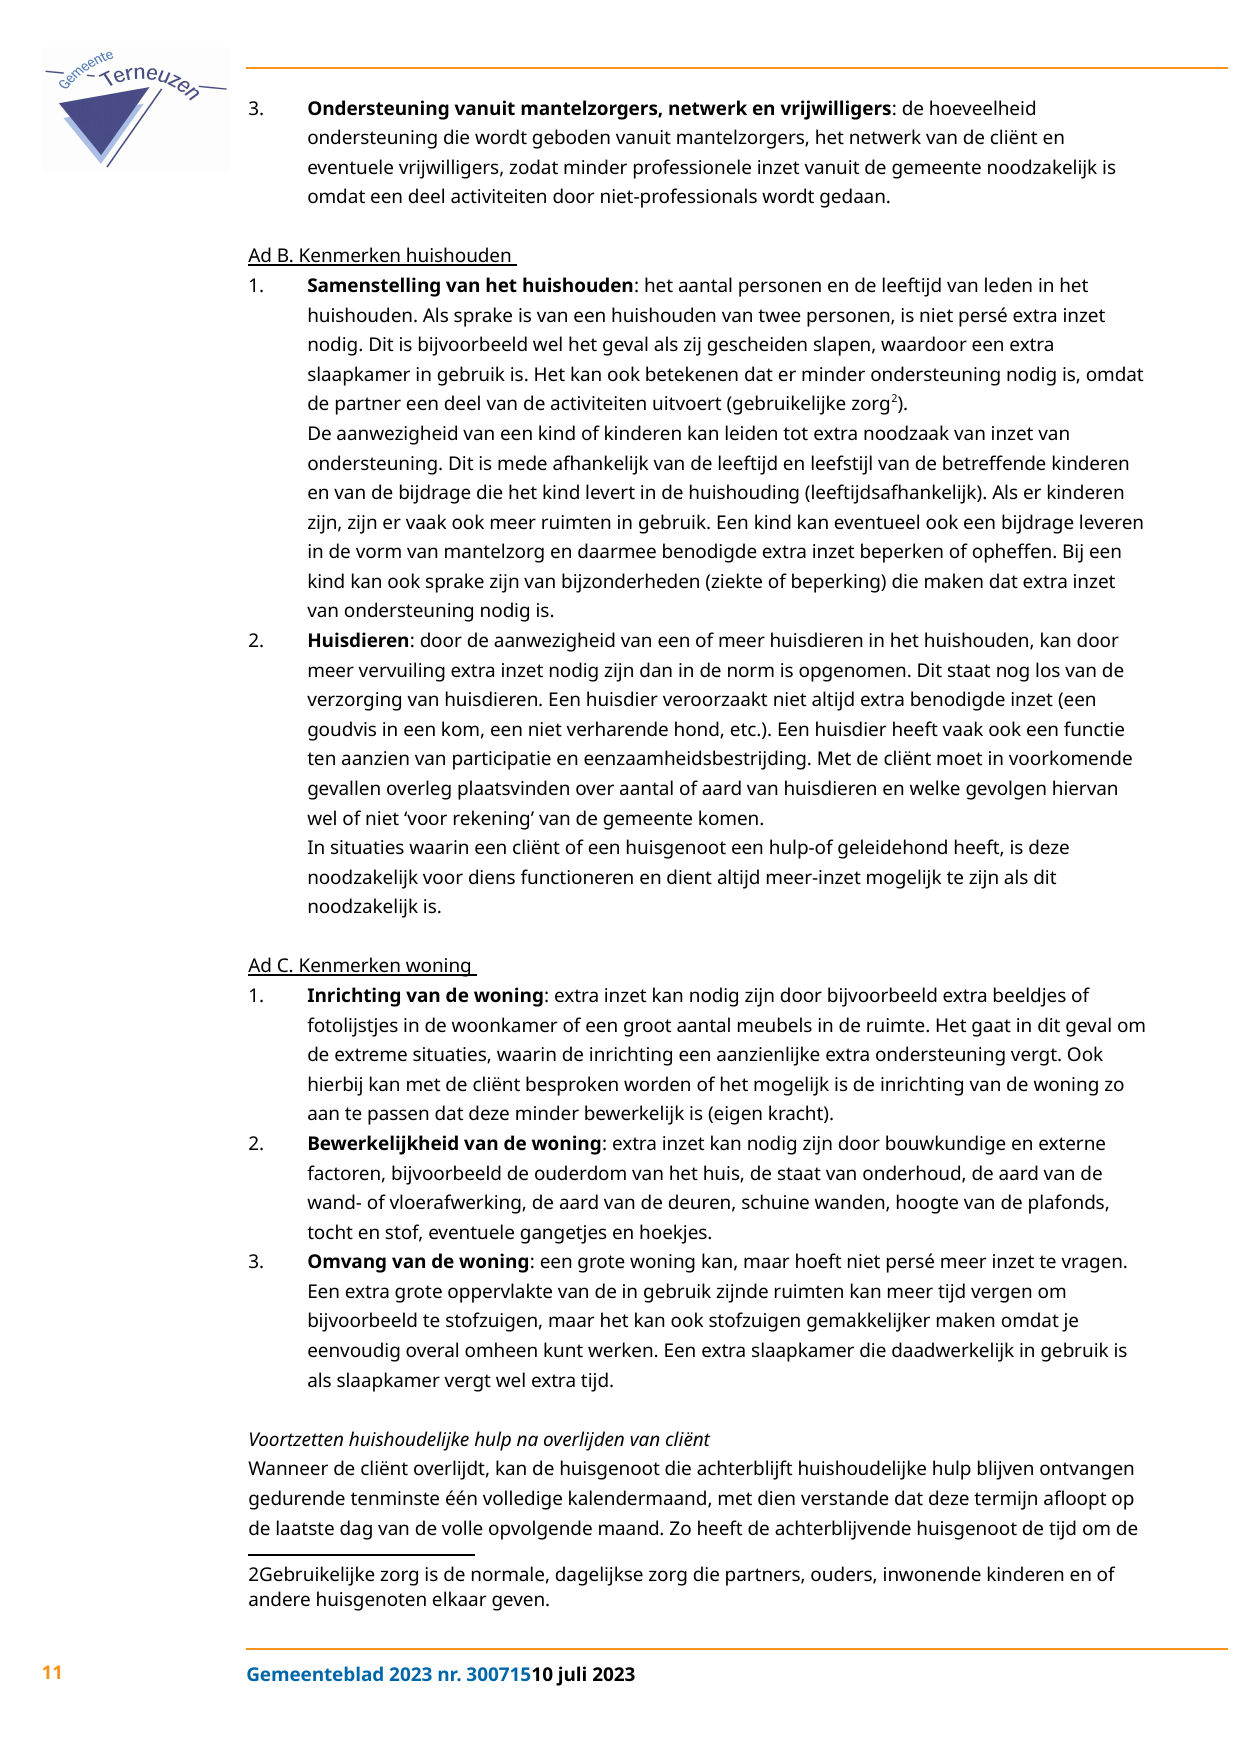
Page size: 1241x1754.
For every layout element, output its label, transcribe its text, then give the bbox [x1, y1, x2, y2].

list De aanwezigheid van een kind of kinderen kan leiden tot extra noodzaak van inzet van ondersteuning. Dit is mede afhankelijk van de leeftijd en leefstijl van de betreffende kinderen en van de bijdrage die het kind levert in de huishouding (leeftijdsafhankelijk). Als er kinderen zijn, zijn er vaak ook meer ruimten in gebruik. Een kind kan eventueel ook een bijdrage leveren in de vorm van mantelzorg en daarmee benodigde extra inzet beperken of opheffen. Bij een kind kan ook sprake zijn van bijzonderheden (ziekte of beperking) die maken dat extra inzet van ondersteuning nodig is. [248, 420, 1152, 623]
list Inrichting van de woning: extra inzet kan nodig zijn door bijvoorbeeld extra beeldjes of fotolijstjes in de woonkamer of een groot aantal meubels in de ruimte. Het gaat in dit geval om de extreme situaties, waarin de inrichting een aanzienlijke extra ondersteuning vergt. Ook hierbij kan met de cliënt besproken worden of het mogelijk is de inrichting van de woning zo aan te passen dat deze minder bewerkelijk is (eigen kracht). [248, 982, 1152, 1126]
picture [41, 47, 231, 172]
list Gebruikelijke zorg is de normale, dagelijkse zorg die partners, ouders, inwonende kinderen en of andere huisgenoten elkaar geven. [248, 1561, 1152, 1612]
list Ondersteuning vanuit mantelzorgers, netwerk en vrijwilligers: de hoeveelheid ondersteuning die wordt geboden vanuit mantelzorgers, het netwerk van de cliënt en eventuele vrijwilligers, zodat minder professionele inzet vanuit de gemeente noodzakelijk is omdat een deel activiteiten door niet-professionals wordt gedaan. [248, 95, 1152, 209]
list Omvang van de woning: een grote woning kan, maar hoeft niet persé meer inzet te vragen. Een extra grote oppervlakte van de in gebruik zijnde ruimten kan meer tijd vergen om bijvoorbeeld te stofzuigen, maar het kan ook stofzuigen gemakkelijker maken omdat je eenvoudig overal omheen kunt werken. Een extra slaapkamer die daadwerkelijk in gebruik is als slaapkamer vergt wel extra tijd. [248, 1248, 1152, 1393]
text Wanneer de cliënt overlijdt, kan de huisgenoot die achterblijft huishoudelijke hulp blijven ontvangen gedurende tenminste één volledige kalendermaand, met dien verstande dat deze termijn afloopt op de laatste dag van de volle opvolgende maand. Zo heeft de achterblijvende huisgenoot de tijd om de [248, 1456, 1152, 1541]
list Samenstelling van het huishouden: het aantal personen en de leeftijd van leden in het huishouden. Als sprake is van een huishouden van twee personen, is niet persé extra inzet nodig. Dit is bijvoorbeeld wel het geval als zij gescheiden slapen, waardoor een extra slaapkamer in gebruik is. Het kan ook betekenen dat er minder ondersteuning nodig is, omdat de partner een deel van de activiteiten uitvoert (gebruikelijke zorg). [248, 272, 1152, 416]
list Bewerkelijkheid van de woning: extra inzet kan nodig zijn door bouwkundige en externe factoren, bijvoorbeeld de ouderdom van het huis, de staat van onderhoud, de aard van de wand- of vloerafwerking, de aard van de deuren, schuine wanden, hoogte van de plafonds, tocht en stof, eventuele gangetjes en hoekjes. [248, 1130, 1152, 1245]
list Huisdieren: door de aanwezigheid van een of meer huisdieren in het huishouden, kan door meer vervuiling extra inzet nodig zijn dan in de norm is opgenomen. Dit staat nog los van de verzorging van huisdieren. Een huisdier veroorzaakt niet altijd extra benodigde inzet (een goudvis in een kom, een niet verharende hond, etc.). Een huisdier heeft vaak ook een functie ten aanzien van participatie en eenzaamheidsbestrijding. Met de cliënt moet in voorkomende gevallen overleg plaatsvinden over aantal of aard van huisdieren en welke gevolgen hiervan wel of niet ‘voor rekening’ van de gemeente komen. [248, 627, 1152, 831]
list In situaties waarin een cliënt of een huisgenoot een hulp-of geleidehond heeft, is deze noodzakelijk voor diens functioneren en dient altijd meer-inzet mogelijk te zijn als dit noodzakelijk is. [248, 834, 1152, 919]
text Ad C. Kenmerken woning [248, 953, 1152, 978]
text Ad B. Kenmerken huishouden [248, 243, 1152, 268]
text Voortzetten huishoudelijke hulp na overlijden van cliënt [248, 1426, 1152, 1452]
